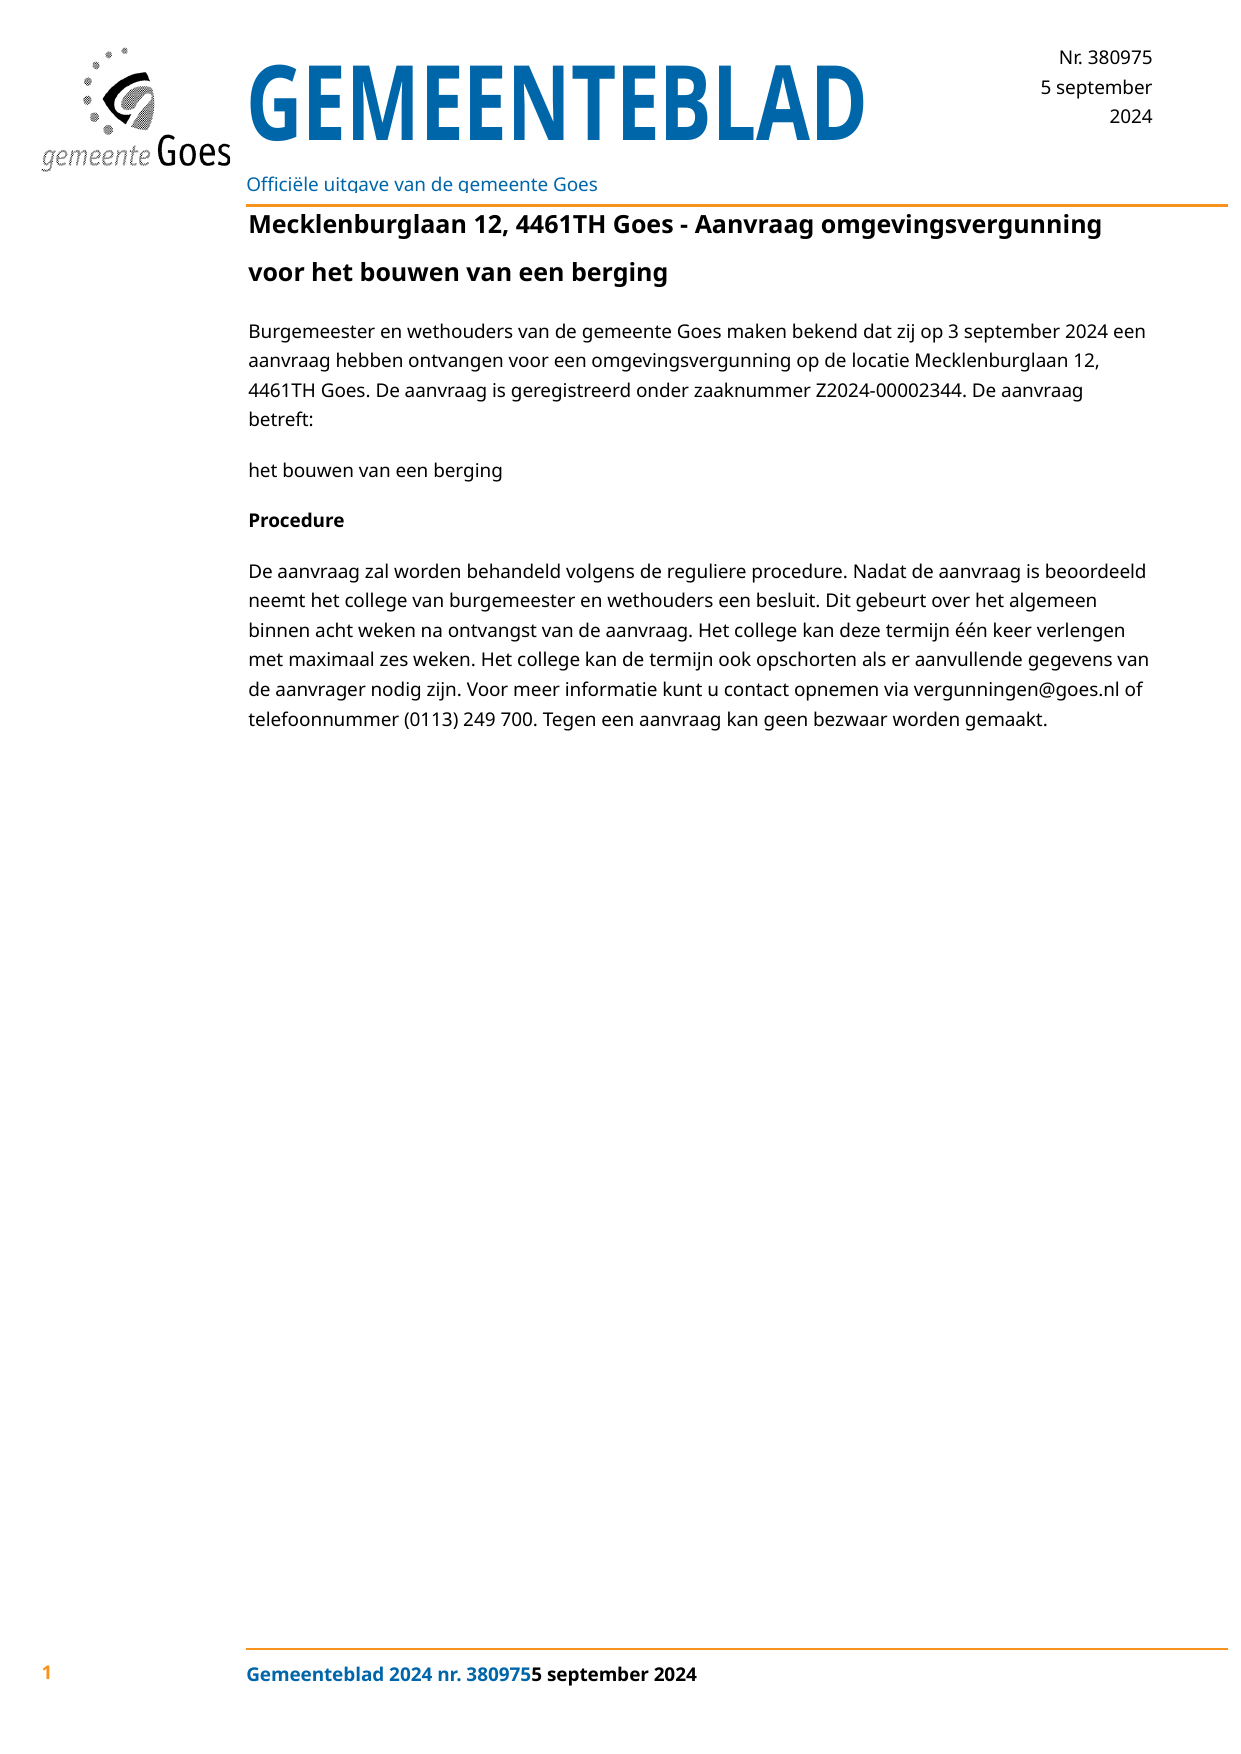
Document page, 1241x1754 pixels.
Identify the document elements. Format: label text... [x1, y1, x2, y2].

text Procedure [248, 507, 1152, 533]
text Mecklenburglaan 12, 4461TH Goes - Aanvraag omgevingsvergunning voor het bouwen van een berging [248, 207, 1152, 288]
text Burgemeester en wethouders van de gemeente Goes maken bekend dat zij op 3 september 2024 een aanvraag hebben ontvangen voor een omgevingsvergunning op de locatie Mecklenburglaan 12, 4461TH Goes. De aanvraag is geregistreerd onder zaaknummer Z2024-00002344. De aanvraag betreft: [248, 318, 1152, 432]
picture [41, 47, 231, 172]
text het bouwen van een berging [248, 457, 1152, 483]
text De aanvraag zal worden behandeld volgens de reguliere procedure. Nadat de aanvraag is beoordeeld neemt het college van burgemeester en wethouders een besluit. Dit gebeurt over het algemeen binnen acht weken na ontvangst van de aanvraag. Het college kan deze termijn één keer verlengen met maximaal zes weken. Het college kan de termijn ook opschorten als er aanvullende gegevens van de aanvrager nodig zijn. Voor meer informatie kunt u contact opnemen via vergunningen@goes.nl of telefoonnummer (0113) 249 700. Tegen een aanvraag kan geen bezwaar worden gemaakt. [248, 558, 1152, 732]
